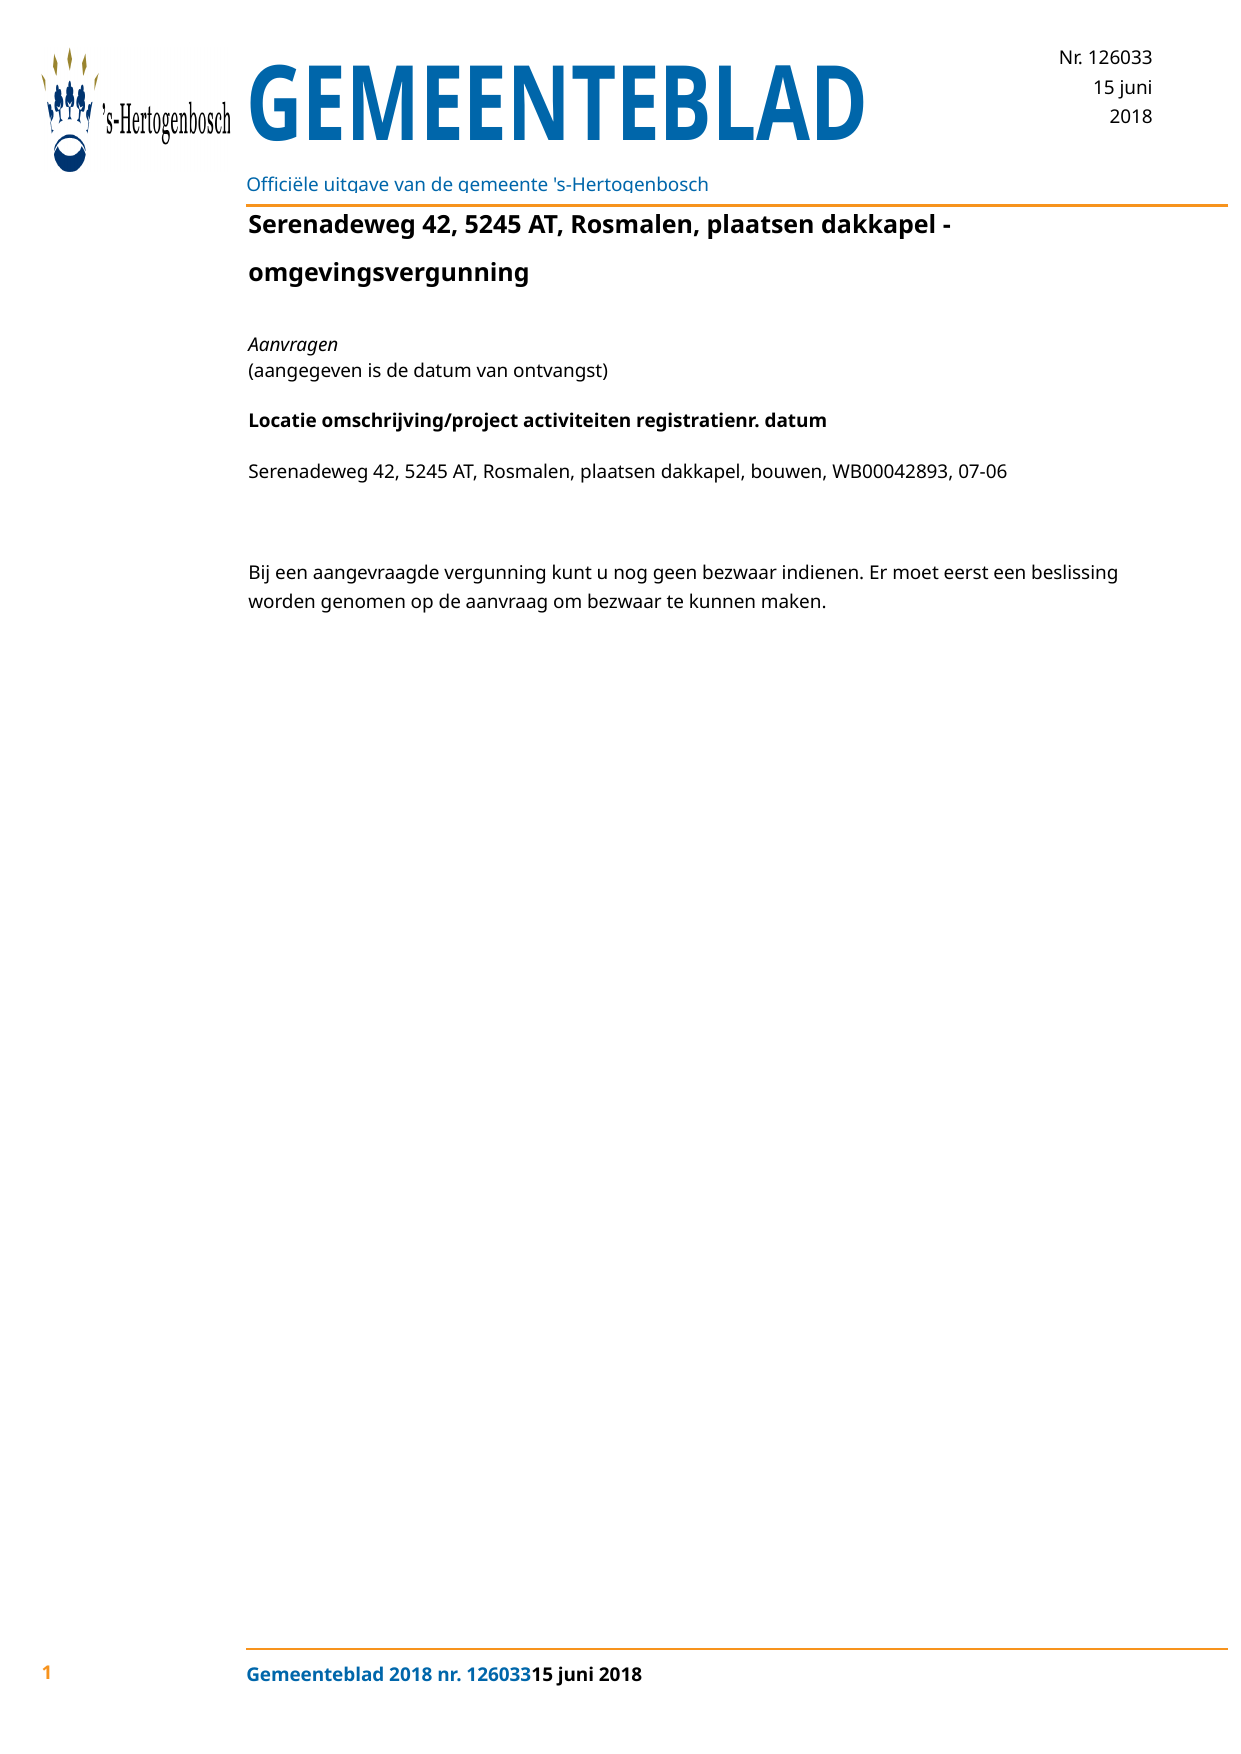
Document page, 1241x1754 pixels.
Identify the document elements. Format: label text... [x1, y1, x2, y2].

text Locatie omschrijving/project activiteiten registratienr. datum [248, 408, 1152, 433]
text Serenadeweg 42, 5245 AT, Rosmalen, plaatsen dakkapel, bouwen, WB00042893, 07-06 [248, 458, 1152, 484]
text (aangegeven is de datum van ontvangst) [248, 357, 1152, 383]
text Bij een aangevraagde vergunning kunt u nog geen bezwaar indienen. Er moet eerst een beslissing worden genomen op de aanvraag om bezwaar te kunnen maken. [248, 559, 1152, 614]
text Serenadeweg 42, 5245 AT, Rosmalen, plaatsen dakkapel - omgevingsvergunning [248, 207, 1152, 288]
text Aanvragen [248, 331, 1152, 357]
picture [41, 47, 231, 172]
